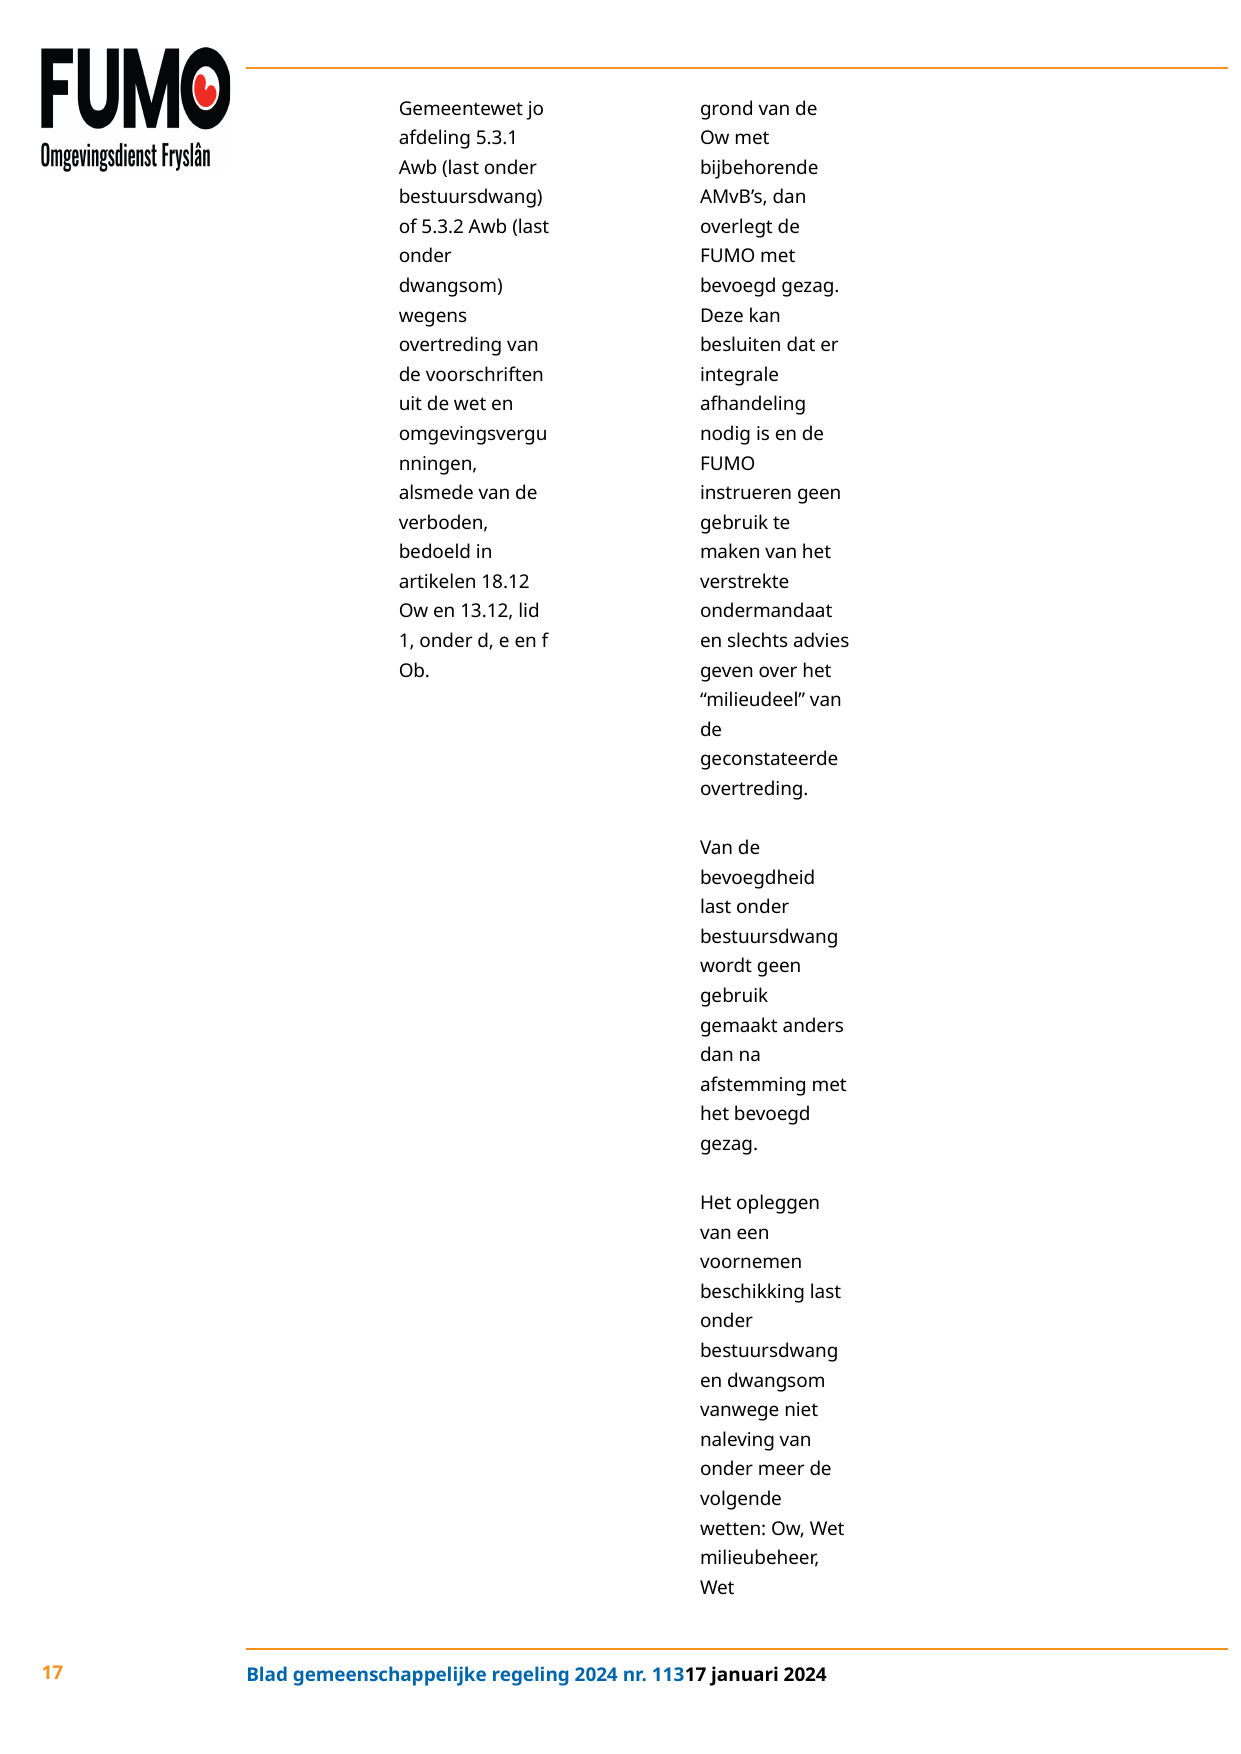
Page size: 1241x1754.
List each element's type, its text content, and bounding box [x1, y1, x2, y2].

table_cell [850, 95, 1152, 1600]
picture [41, 47, 231, 172]
table_cell Gemeentewet jo afdeling 5.3.1 Awb (last onder bestuursdwang) of 5.3.2 Awb (last onder dwangsom) wegens overtreding van de voorschriften uit de wet en omgevingsvergunningen, alsmede van de verboden, bedoeld in artikelen 18.12 Ow en 13.12, lid 1, onder d, e en f Ob. [399, 95, 549, 1600]
table_cell grond van de Ow met bijbehorende AMvB’s, dan overlegt de FUMO met bevoegd gezag. Deze kan besluiten dat er integrale afhandeling nodig is en de FUMO instrueren geen gebruik te maken van het verstrekte ondermandaat en slechts advies geven over het “milieudeel” van de geconstateerde overtreding. Van de bevoegdheid last onder bestuursdwang wordt geen gebruik gemaakt anders dan na afstemming met het bevoegd gezag. Het opleggen van een voornemen beschikking last onder bestuursdwang en dwangsom vanwege niet naleving van onder meer de volgende wetten: Ow, Wet milieubeheer, Wet [700, 95, 850, 1600]
table_cell [248, 95, 398, 1600]
table_cell [549, 95, 700, 1600]
